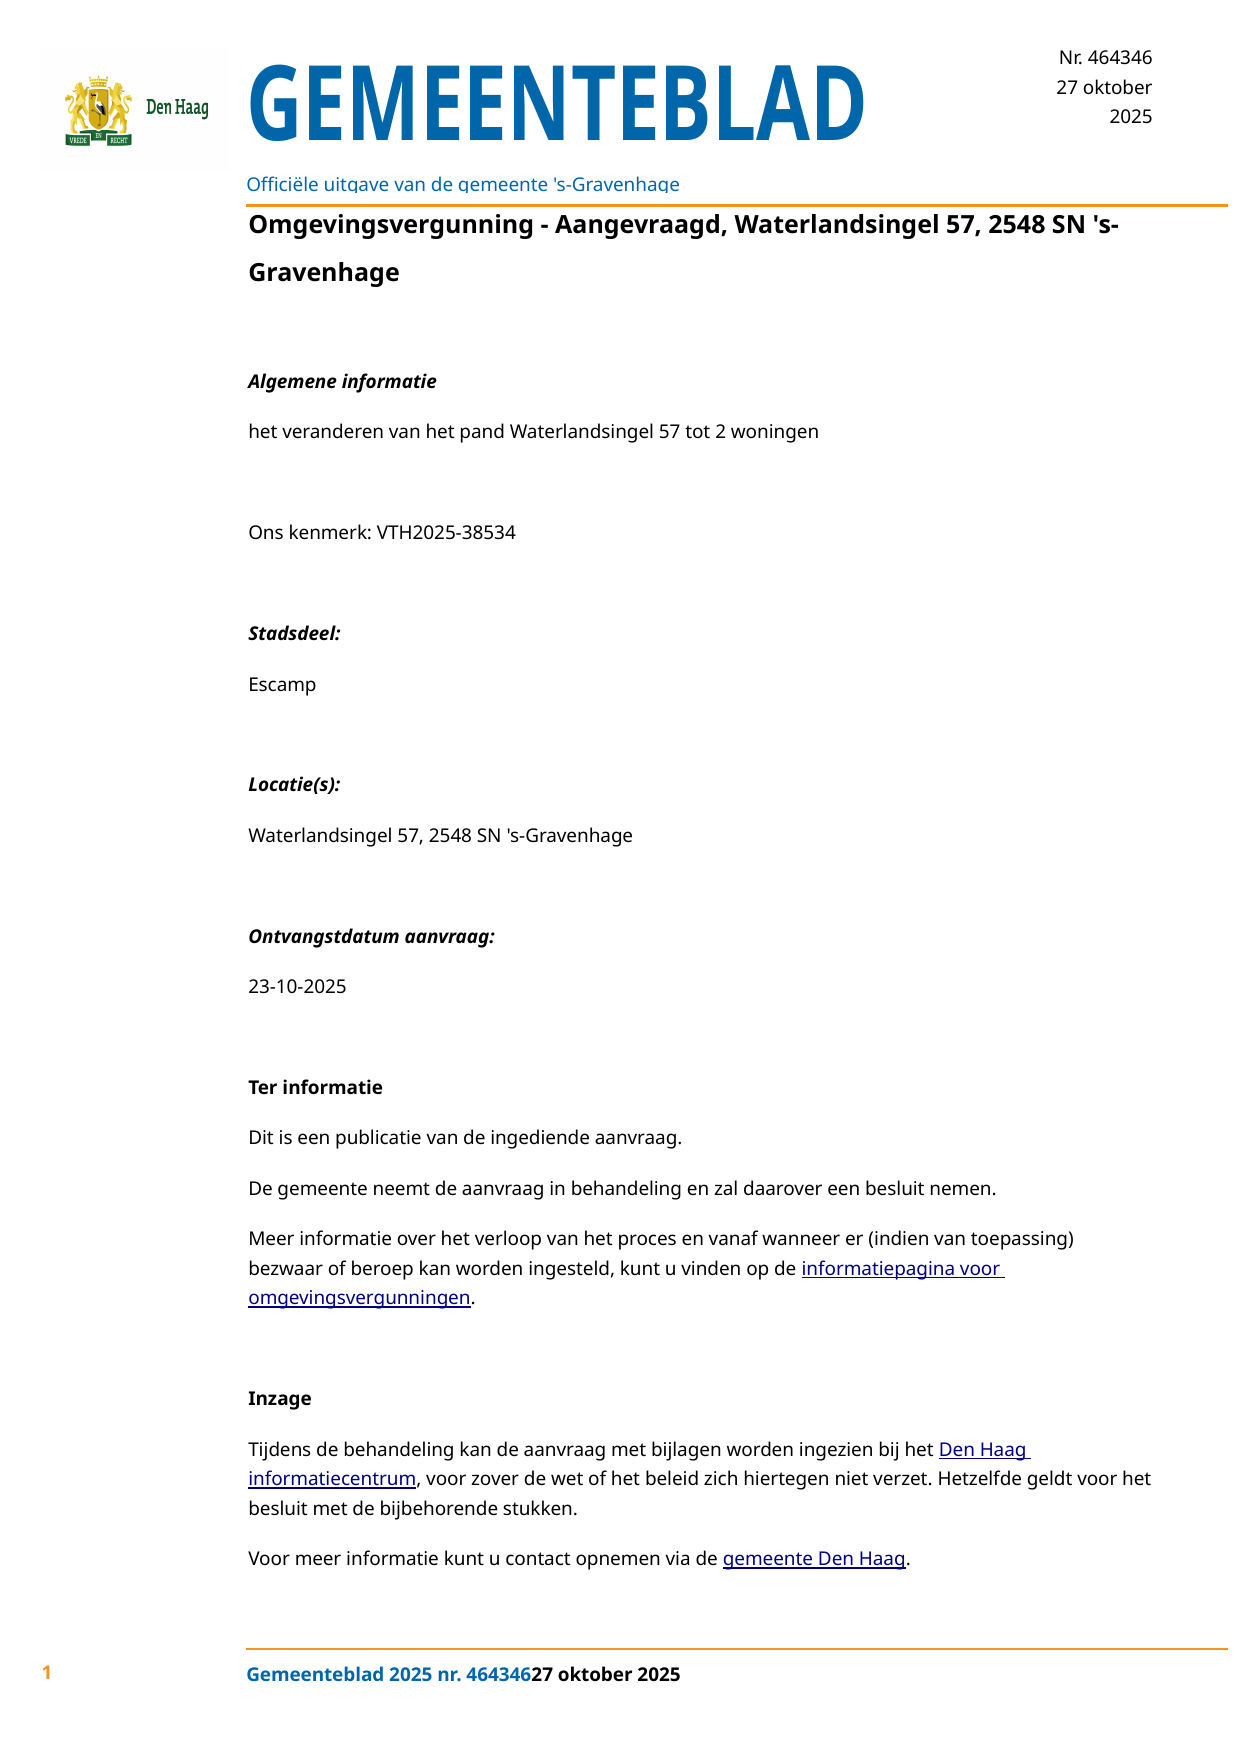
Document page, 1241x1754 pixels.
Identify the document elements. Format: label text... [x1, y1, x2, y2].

text Meer informatie over het verloop van het proces en vanaf wanneer er (indien van toepassing) bezwaar of beroep kan worden ingesteld, kunt u vinden op de informatiepagina voor omgevingsvergunningen. [248, 1225, 1152, 1310]
text Voor meer informatie kunt u contact opnemen via de gemeente Den Haag. [248, 1545, 1152, 1571]
text Ons kenmerk: VTH2025-38534 [248, 519, 1152, 545]
text Stadsdeel: [248, 620, 1152, 646]
picture [41, 47, 231, 172]
text Waterlandsingel 57, 2548 SN 's-Gravenhage [248, 822, 1152, 848]
text Locatie(s): [248, 772, 1152, 797]
text Ter informatie [248, 1074, 1152, 1100]
text het veranderen van het pand Waterlandsingel 57 tot 2 woningen [248, 419, 1152, 444]
text Escamp [248, 671, 1152, 697]
text Inzage [248, 1385, 1152, 1411]
text 23-10-2025 [248, 973, 1152, 999]
text Ontvangstdatum aanvraag: [248, 923, 1152, 949]
text Dit is een publicatie van de ingediende aanvraag. [248, 1124, 1152, 1150]
text De gemeente neemt de aanvraag in behandeling en zal daarover een besluit nemen. [248, 1175, 1152, 1201]
text Tijdens de behandeling kan de aanvraag met bijlagen worden ingezien bij het Den Haag informatiecentrum, voor zover de wet of het beleid zich hiertegen niet verzet. Hetzelfde geldt voor het besluit met de bijbehorende stukken. [248, 1436, 1152, 1521]
text Omgevingsvergunning - Aangevraagd, Waterlandsingel 57, 2548 SN 's-Gravenhage [248, 207, 1152, 288]
text Algemene informatie [248, 368, 1152, 394]
